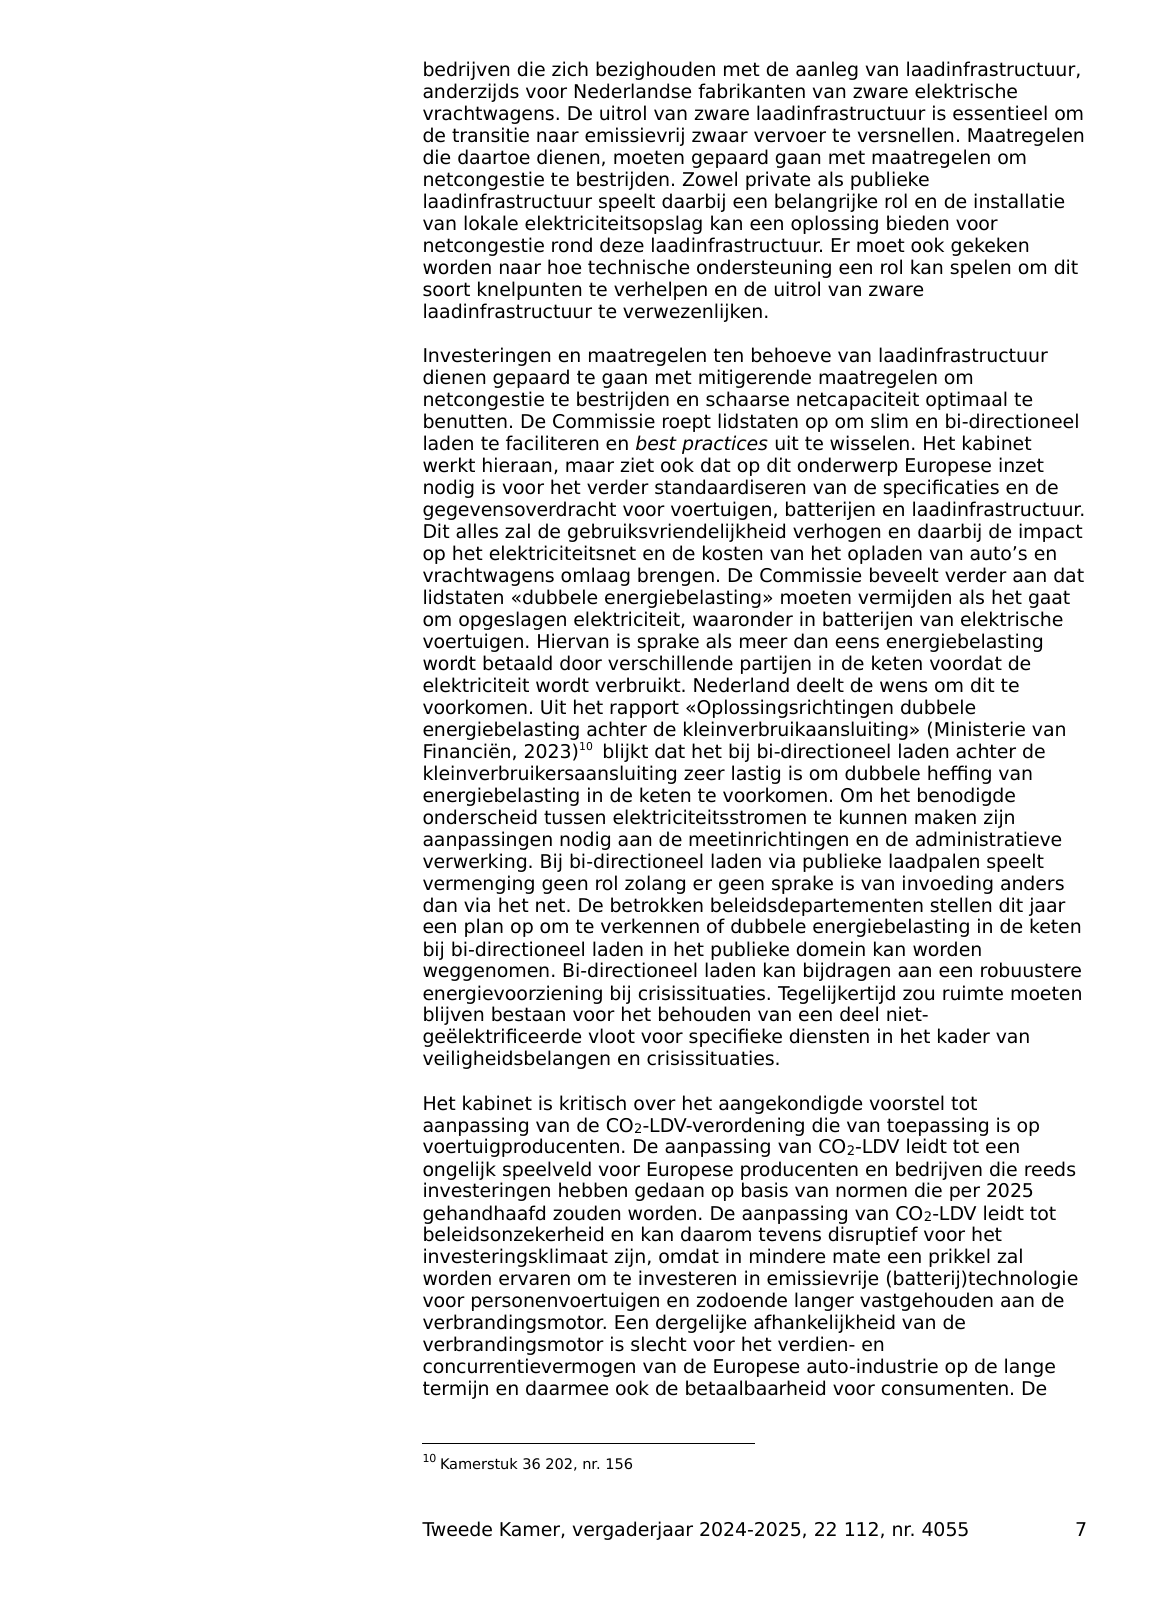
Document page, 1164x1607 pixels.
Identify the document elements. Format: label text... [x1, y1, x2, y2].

text bedrijven die zich bezighouden met de aanleg van laadinfrastructuur, anderzijds voor Nederlandse fabrikanten van zware elektrische vrachtwagens. De uitrol van zware laadinfrastructuur is essentieel om de transitie naar emissievrij zwaar vervoer te versnellen. Maatregelen die daartoe dienen, moeten gepaard gaan met maatregelen om netcongestie te bestrijden. Zowel private als publieke laadinfrastructuur speelt daarbij een belangrijke rol en de installatie van lokale elektriciteitsopslag kan een oplossing bieden voor netcongestie rond deze laadinfrastructuur. Er moet ook gekeken worden naar hoe technische ondersteuning een rol kan spelen om dit soort knelpunten te verhelpen en de uitrol van zware laadinfrastructuur te verwezenlijken. [422, 59, 1087, 323]
text Investeringen en maatregelen ten behoeve van laadinfrastructuur dienen gepaard te gaan met mitigerende maatregelen om netcongestie te bestrijden en schaarse netcapaciteit optimaal te benutten. De Commissie roept lidstaten op om slim en bi-directioneel laden te faciliteren en best practices uit te wisselen. Het kabinet werkt hieraan, maar ziet ook dat op dit onderwerp Europese inzet nodig is voor het verder standaardiseren van de specificaties en de gegevensoverdracht voor voertuigen, batterijen en laadinfrastructuur. Dit alles zal de gebruiksvriendelijkheid verhogen en daarbij de impact op het elektriciteitsnet en de kosten van het opladen van auto’s en vrachtwagens omlaag brengen. De Commissie beveelt verder aan dat lidstaten «dubbele energiebelasting» moeten vermijden als het gaat om opgeslagen elektriciteit, waaronder in batterijen van elektrische voertuigen. Hiervan is sprake als meer dan eens energiebelasting wordt betaald door verschillende partijen in de keten voordat de elektriciteit wordt verbruikt. Nederland deelt de wens om dit te voorkomen. Uit het rapport «Oplossingsrichtingen dubbele energiebelasting achter de kleinverbruikaansluiting» (Ministerie van Financiën, 2023) blijkt dat het bij bi-directioneel laden achter de kleinverbruikersaansluiting zeer lastig is om dubbele heffing van energiebelasting in de keten te voorkomen. Om het benodigde onderscheid tussen elektriciteitsstromen te kunnen maken zijn aanpassingen nodig aan de meetinrichtingen en de administratieve verwerking. Bij bi-directioneel laden via publieke laadpalen speelt vermenging geen rol zolang er geen sprake is van invoeding anders dan via het net. De betrokken beleidsdepartementen stellen dit jaar een plan op om te verkennen of dubbele energiebelasting in de keten bij bi-directioneel laden in het publieke domein kan worden weggenomen. Bi-directioneel laden kan bijdragen aan een robuustere energievoorziening bij crisissituaties. Tegelijkertijd zou ruimte moeten blijven bestaan voor het behouden van een deel niet-geëlektrificeerde vloot voor specifieke diensten in het kader van veiligheidsbelangen en crisissituaties. [422, 345, 1087, 1070]
text Het kabinet is kritisch over het aangekondigde voorstel tot aanpassing van de CO2-LDV-verordening die van toepassing is op voertuigproducenten. De aanpassing van CO2-LDV leidt tot een ongelijk speelveld voor Europese producenten en bedrijven die reeds investeringen hebben gedaan op basis van normen die per 2025 gehandhaafd zouden worden. De aanpassing van CO2-LDV leidt tot beleidsonzekerheid en kan daarom tevens disruptief voor het investeringsklimaat zijn, omdat in mindere mate een prikkel zal worden ervaren om te investeren in emissievrije (batterij)technologie voor personenvoertuigen en zodoende langer vastgehouden aan de verbrandingsmotor. Een dergelijke afhankelijkheid van de verbrandingsmotor is slecht voor het verdien- en concurrentievermogen van de Europese auto-industrie op de lange termijn en daarmee ook de betaalbaarheid voor consumenten. De [422, 1092, 1087, 1400]
text Kamerstuk 36 202, nr. 156 [422, 1452, 1087, 1474]
